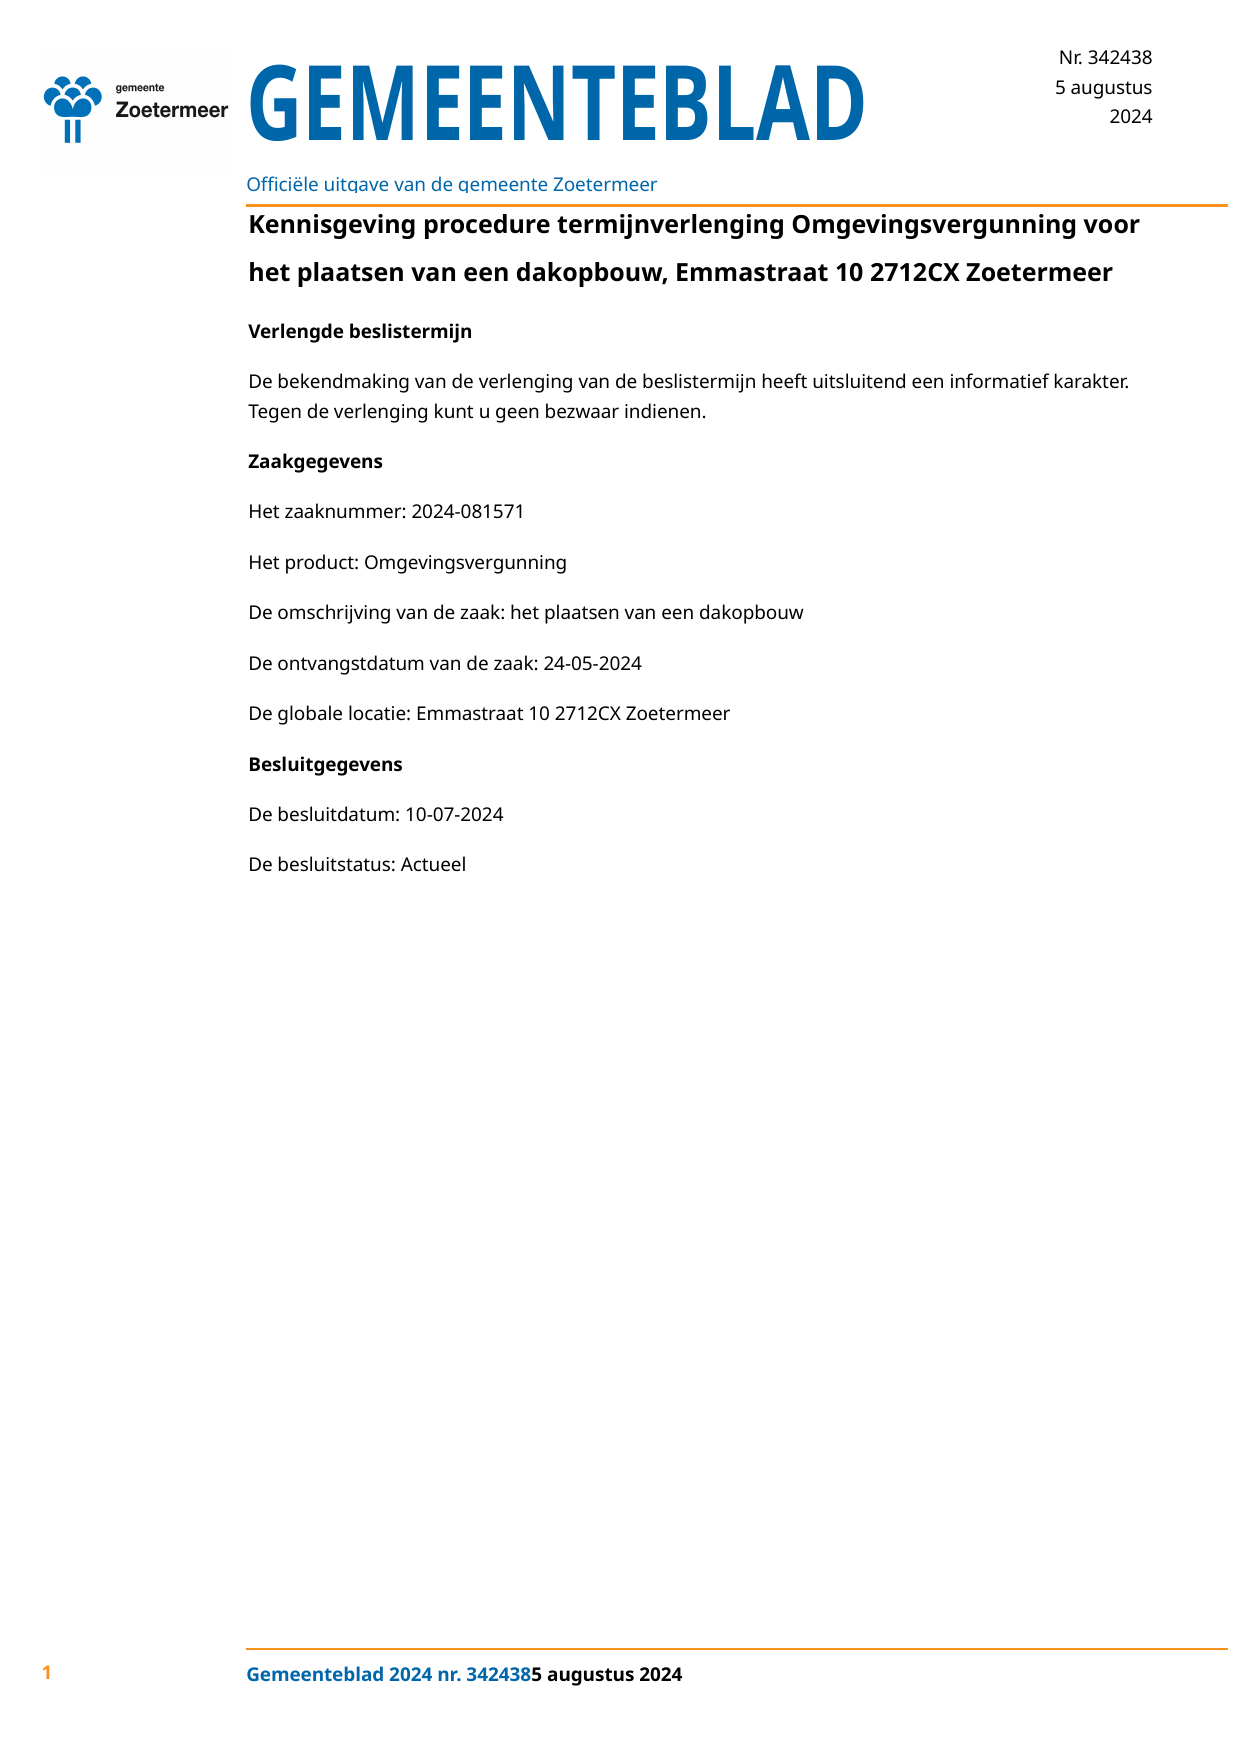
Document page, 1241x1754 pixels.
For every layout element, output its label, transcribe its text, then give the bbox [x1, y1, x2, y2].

text De besluitdatum: 10-07-2024 [248, 801, 1152, 827]
text De besluitstatus: Actueel [248, 852, 1152, 877]
text Zaakgegevens [248, 448, 1152, 474]
text De bekendmaking van de verlenging van de beslistermijn heeft uitsluitend een informatief karakter. Tegen de verlenging kunt u geen bezwaar indienen. [248, 368, 1152, 424]
text Het zaaknummer: 2024-081571 [248, 499, 1152, 524]
text De globale locatie: Emmastraat 10 2712CX Zoetermeer [248, 700, 1152, 726]
text De ontvangstdatum van de zaak: 24-05-2024 [248, 650, 1152, 676]
text Kennisgeving procedure termijnverlenging Omgevingsvergunning voor het plaatsen van een dakopbouw, Emmastraat 10 2712CX Zoetermeer [248, 207, 1152, 288]
picture [41, 47, 231, 172]
text Verlengde beslistermijn [248, 318, 1152, 344]
text Besluitgegevens [248, 751, 1152, 777]
text De omschrijving van de zaak: het plaatsen van een dakopbouw [248, 599, 1152, 625]
text Het product: Omgevingsvergunning [248, 549, 1152, 575]
